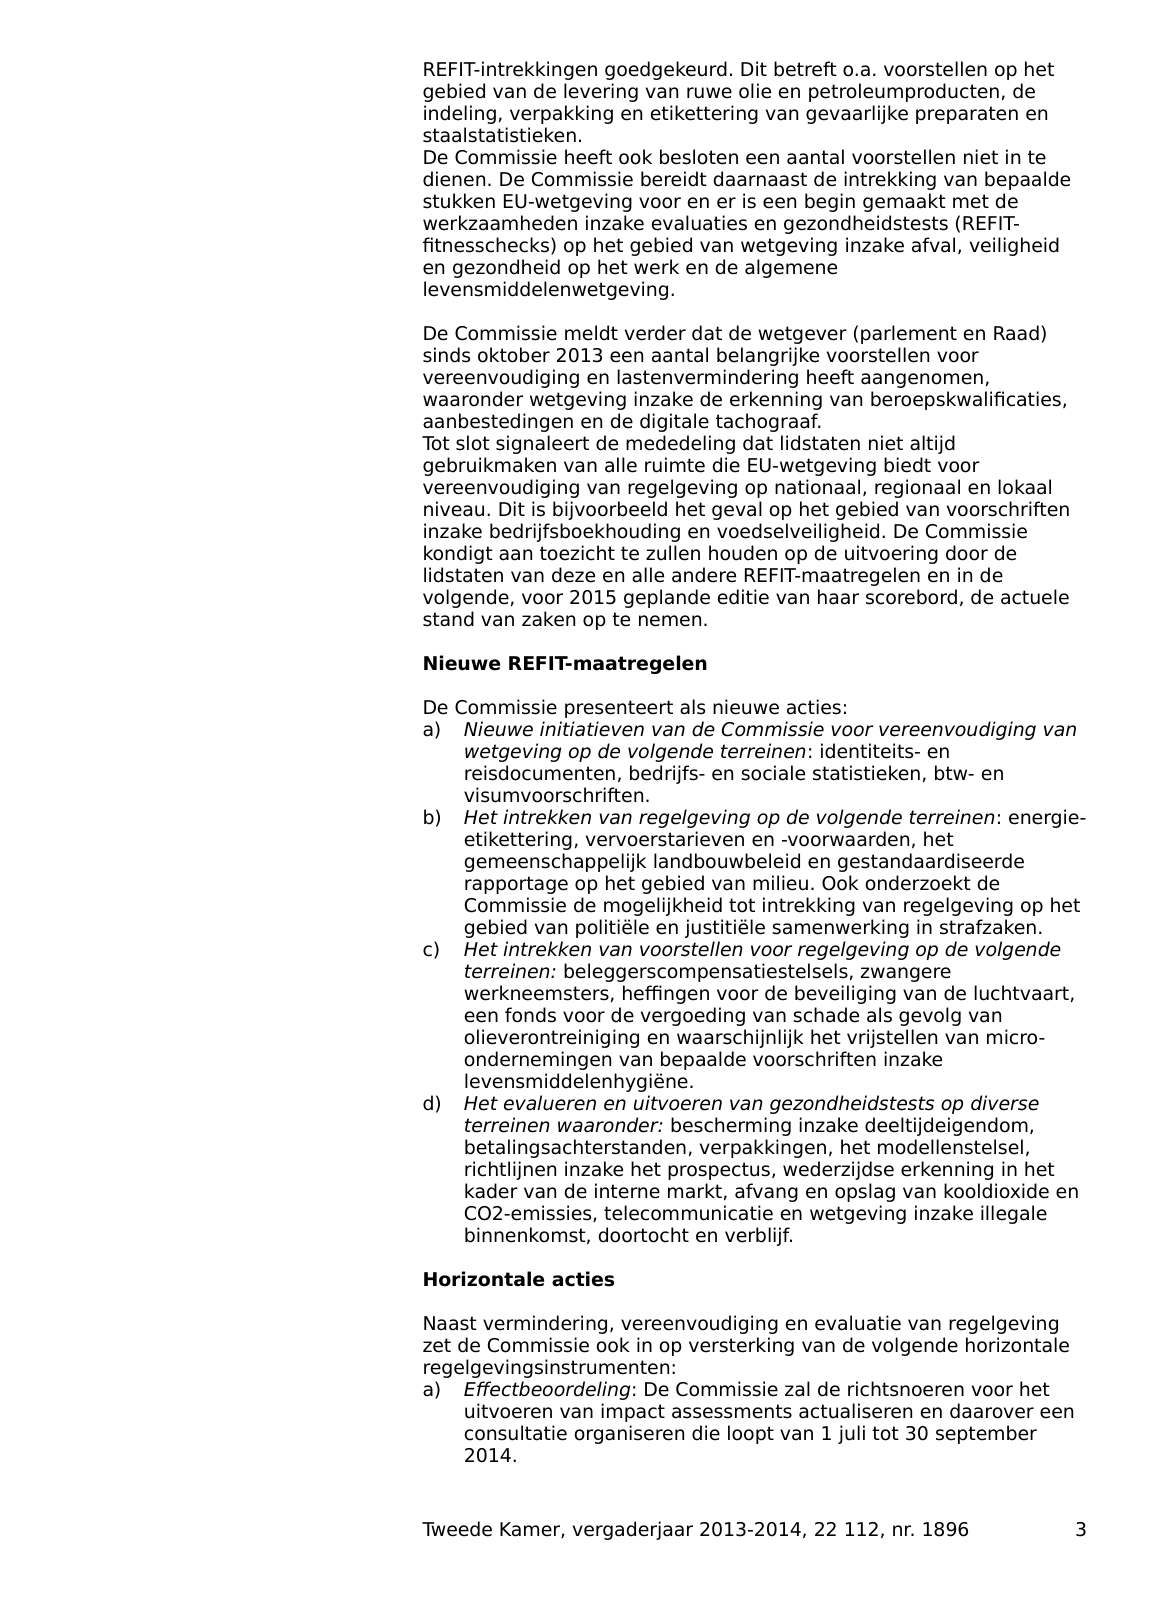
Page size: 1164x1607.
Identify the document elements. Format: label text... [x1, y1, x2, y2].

text De Commissie presenteert als nieuwe acties: [422, 697, 1087, 719]
text a) Effectbeoordeling: De Commissie zal de richtsnoeren voor het uitvoeren van impact assessments actualiseren en daarover een consultatie organiseren die loopt van 1 juli tot 30 september 2014. [422, 1379, 1087, 1467]
text Tot slot signaleert de mededeling dat lidstaten niet altijd gebruikmaken van alle ruimte die EU-wetgeving biedt voor vereenvoudiging van regelgeving op nationaal, regionaal en lokaal niveau. Dit is bijvoorbeeld het geval op het gebied van voorschriften inzake bedrijfsboekhouding en voedselveiligheid. De Commissie kondigt aan toezicht te zullen houden op de uitvoering door de lidstaten van deze en alle andere REFIT-maatregelen en in de volgende, voor 2015 geplande editie van haar scorebord, de actuele stand van zaken op te nemen. [422, 433, 1087, 631]
text b) Het intrekken van regelgeving op de volgende terreinen: energie-etikettering, vervoerstarieven en -voorwaarden, het gemeenschappelijk landbouwbeleid en gestandaardiseerde rapportage op het gebied van milieu. Ook onderzoekt de Commissie de mogelijkheid tot intrekking van regelgeving op het gebied van politiële en justitiële samenwerking in strafzaken. [422, 807, 1087, 939]
subtitle Nieuwe REFIT-maatregelen [422, 653, 1087, 675]
text d) Het evalueren en uitvoeren van gezondheidstests op diverse terreinen waaronder: bescherming inzake deeltijdeigendom, betalingsachterstanden, verpakkingen, het modellenstelsel, richtlijnen inzake het prospectus, wederzijdse erkenning in het kader van de interne markt, afvang en opslag van kooldioxide en CO2-emissies, telecommunicatie en wetgeving inzake illegale binnenkomst, doortocht en verblijf. [422, 1093, 1087, 1247]
text a) Nieuwe initiatieven van de Commissie voor vereenvoudiging van wetgeving op de volgende terreinen: identiteits- en reisdocumenten, bedrijfs- en sociale statistieken, btw- en visumvoorschriften. [422, 719, 1087, 807]
text De Commissie meldt verder dat de wetgever (parlement en Raad) sinds oktober 2013 een aantal belangrijke voorstellen voor vereenvoudiging en lastenvermindering heeft aangenomen, waaronder wetgeving inzake de erkenning van beroepskwalificaties, aanbestedingen en de digitale tachograaf. [422, 323, 1087, 433]
text De Commissie heeft ook besloten een aantal voorstellen niet in te dienen. De Commissie bereidt daarnaast de intrekking van bepaalde stukken EU-wetgeving voor en er is een begin gemaakt met de werkzaamheden inzake evaluaties en gezondheidstests (REFIT-fitnesschecks) op het gebied van wetgeving inzake afval, veiligheid en gezondheid op het werk en de algemene levensmiddelenwetgeving. [422, 147, 1087, 301]
text c) Het intrekken van voorstellen voor regelgeving op de volgende terreinen: beleggerscompensatiestelsels, zwangere werkneemsters, heffingen voor de beveiliging van de luchtvaart, een fonds voor de vergoeding van schade als gevolg van olieverontreiniging en waarschijnlijk het vrijstellen van micro-ondernemingen van bepaalde voorschriften inzake levensmiddelenhygiëne. [422, 939, 1087, 1093]
text REFIT-intrekkingen goedgekeurd. Dit betreft o.a. voorstellen op het gebied van de levering van ruwe olie en petroleumproducten, de indeling, verpakking en etikettering van gevaarlijke preparaten en staalstatistieken. [422, 59, 1087, 147]
subtitle Horizontale acties [422, 1269, 1087, 1291]
text Naast vermindering, vereenvoudiging en evaluatie van regelgeving zet de Commissie ook in op versterking van de volgende horizontale regelgevingsinstrumenten: [422, 1313, 1087, 1379]
